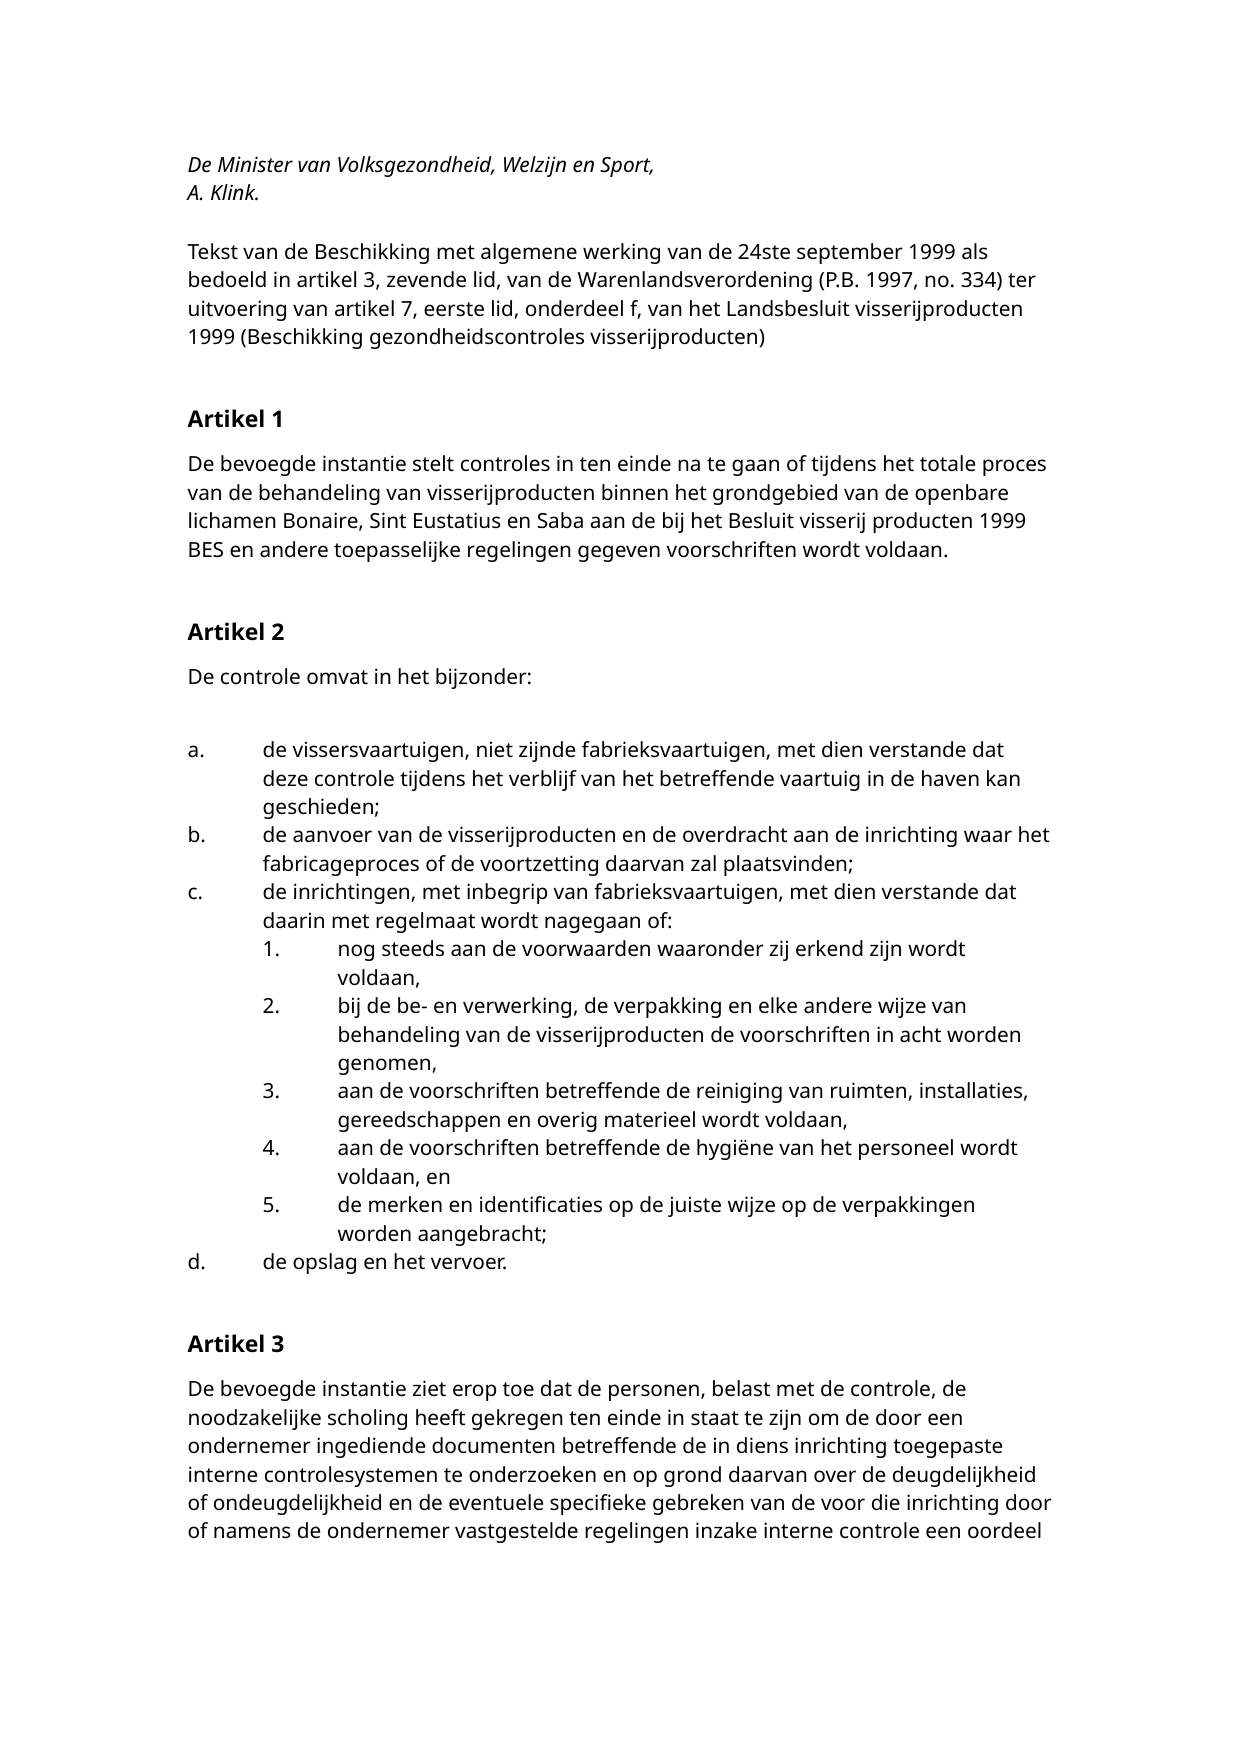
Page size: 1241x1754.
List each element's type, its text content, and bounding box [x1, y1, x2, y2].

list de aanvoer van de visserijproducten en de overdracht aan de inrichting waar het fabricageproces of de voortzetting daarvan zal plaatsvinden; [187, 821, 1053, 877]
text De bevoegde instantie ziet erop toe dat de personen, belast met de controle, de noodzakelijke scholing heeft gekregen ten einde in staat te zijn om de door een ondernemer ingediende documenten betreffende de in diens inrichting toegepaste interne controlesystemen te onderzoeken en op grond daarvan over de deugdelijkheid of ondeugdelijkheid en de eventuele specifieke gebreken van de voor die inrichting door of namens de ondernemer vastgestelde regelingen inzake interne controle een oordeel [187, 1374, 1053, 1545]
list de vissersvaartuigen, niet zijnde fabrieksvaartuigen, met dien verstande dat deze controle tijdens het verblijf van het betreffende vaartuig in de haven kan geschieden; [187, 735, 1053, 821]
text De controle omvat in het bijzonder: [187, 662, 1053, 690]
subtitle Artikel 2 [187, 616, 1053, 647]
list de inrichtingen, met inbegrip van fabrieksvaartuigen, met dien verstande dat daarin met regelmaat wordt nagegaan of: [187, 877, 1053, 934]
list de merken en identificaties op de juiste wijze op de verpakkingen worden aangebracht; [262, 1190, 1053, 1247]
text De bevoegde instantie stelt controles in ten einde na te gaan of tijdens het totale proces van de behandeling van visserijproducten binnen het grondgebied van de openbare lichamen Bonaire, Sint Eustatius en Saba aan de bij het Besluit visserij producten 1999 BES en andere toepasselijke regelingen gegeven voorschriften wordt voldaan. [187, 449, 1053, 563]
subtitle Tekst van de Beschikking met algemene werking van de 24ste september 1999 als bedoeld in artikel 3, zevende lid, van de Warenlandsverordening (P.B. 1997, no. 334) ter uitvoering van artikel 7, eerste lid, onderdeel f, van het Landsbesluit visserijproducten 1999 (Beschikking gezondheidscontroles visserijproducten) [187, 237, 1053, 351]
list aan de voorschriften betreffende de hygiëne van het personeel wordt voldaan, en [262, 1133, 1053, 1190]
list aan de voorschriften betreffende de reiniging van ruimten, installaties, gereedschappen en overig materieel wordt voldaan, [262, 1077, 1053, 1133]
text De Minister van Volksgezondheid, Welzijn en Sport, [187, 150, 1053, 178]
subtitle Artikel 1 [187, 403, 1053, 434]
list de opslag en het vervoer. [187, 1247, 1053, 1276]
list bij de be- en verwerking, de verpakking en elke andere wijze van behandeling van de visserijproducten de voorschriften in acht worden genomen, [262, 991, 1053, 1077]
text A. Klink. [187, 178, 1053, 207]
list nog steeds aan de voorwaarden waaronder zij erkend zijn wordt voldaan, [262, 934, 1053, 991]
subtitle Artikel 3 [187, 1328, 1053, 1359]
